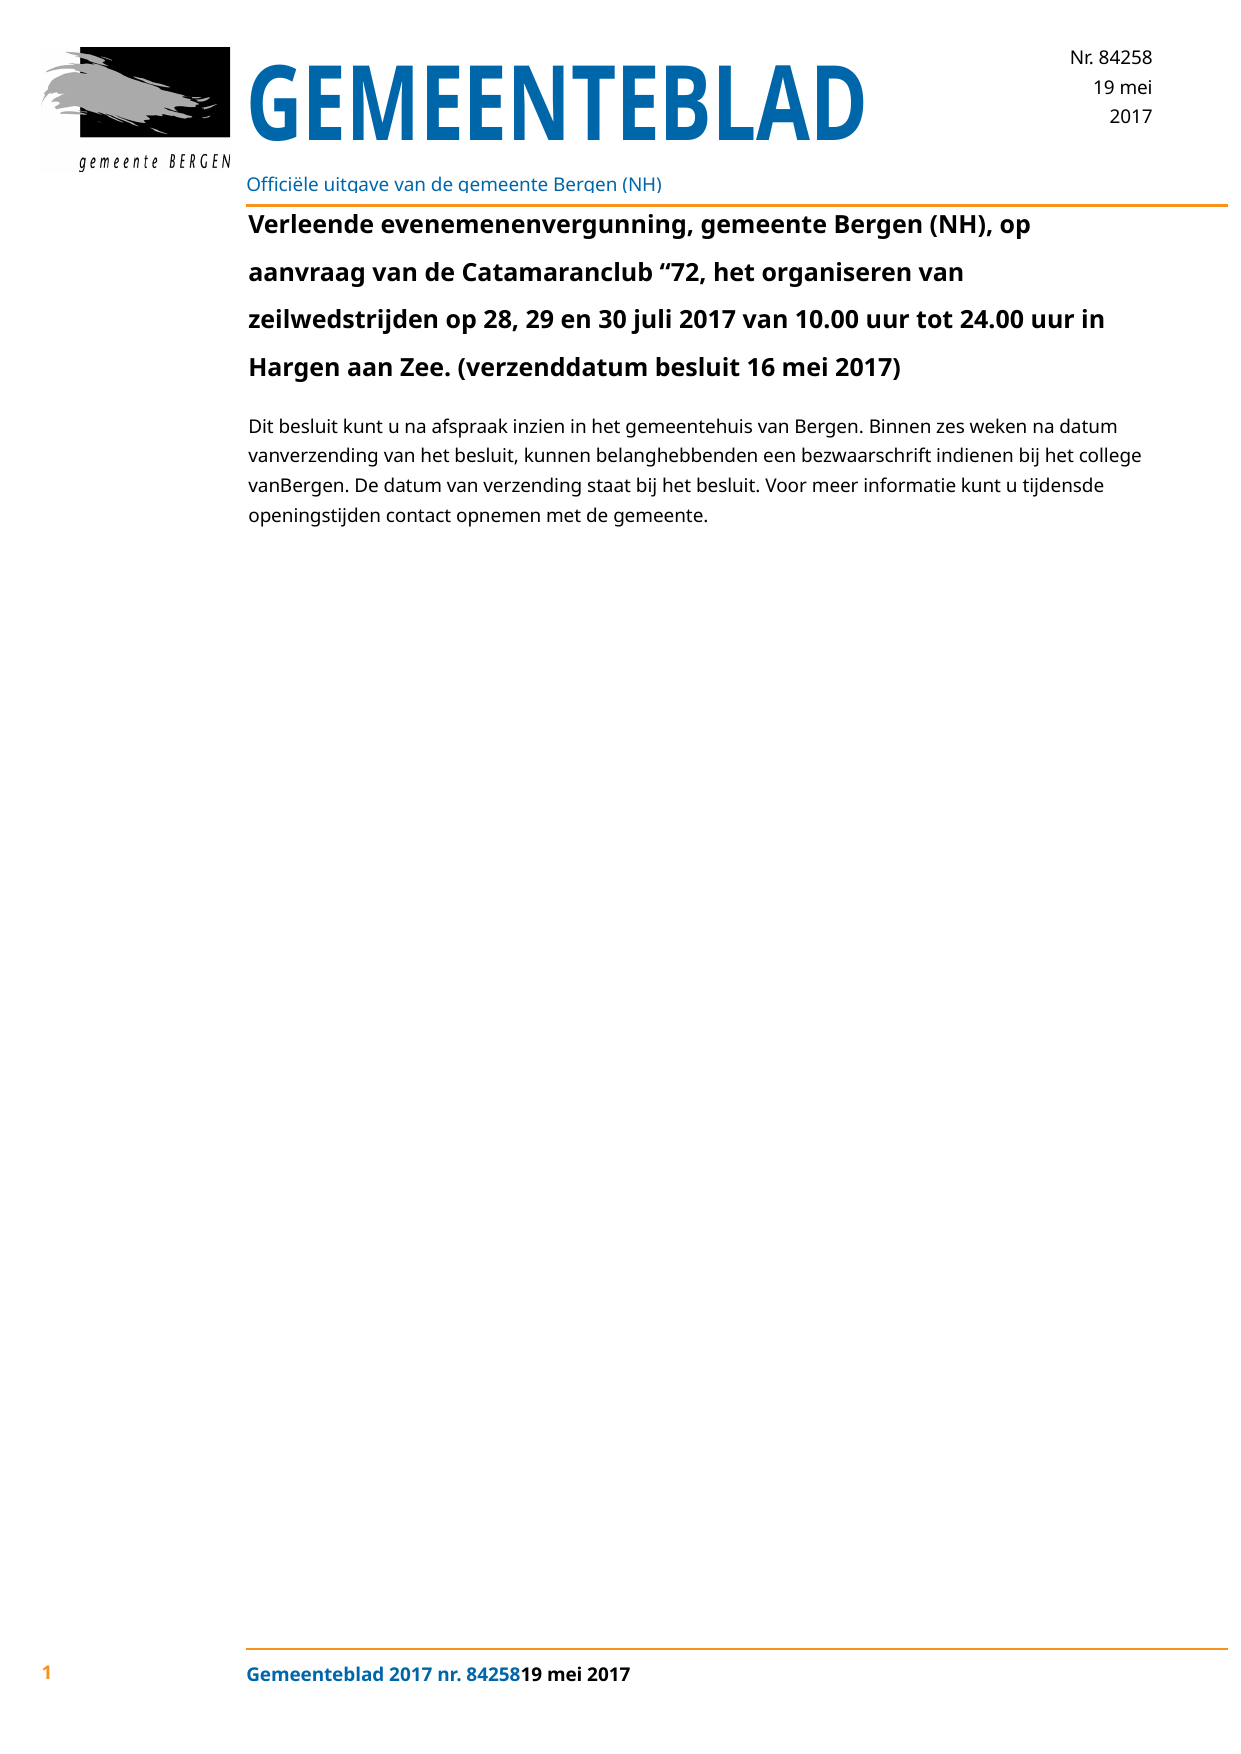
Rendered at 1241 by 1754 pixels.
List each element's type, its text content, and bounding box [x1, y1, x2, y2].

text Verleende evenemenenvergunning, gemeente Bergen (NH), op aanvraag van de Catamaranclub “72, het organiseren van zeilwedstrijden op 28, 29 en 30 juli 2017 van 10.00 uur tot 24.00 uur in Hargen aan Zee. (verzenddatum besluit 16 mei 2017) [248, 207, 1152, 384]
text Dit besluit kunt u na afspraak inzien in het gemeentehuis van Bergen. Binnen zes weken na datum vanverzending van het besluit, kunnen belanghebbenden een bezwaarschrift indienen bij het college vanBergen. De datum van verzending staat bij het besluit. Voor meer informatie kunt u tijdensde openingstijden contact opnemen met de gemeente. [248, 413, 1152, 528]
picture [41, 47, 231, 172]
